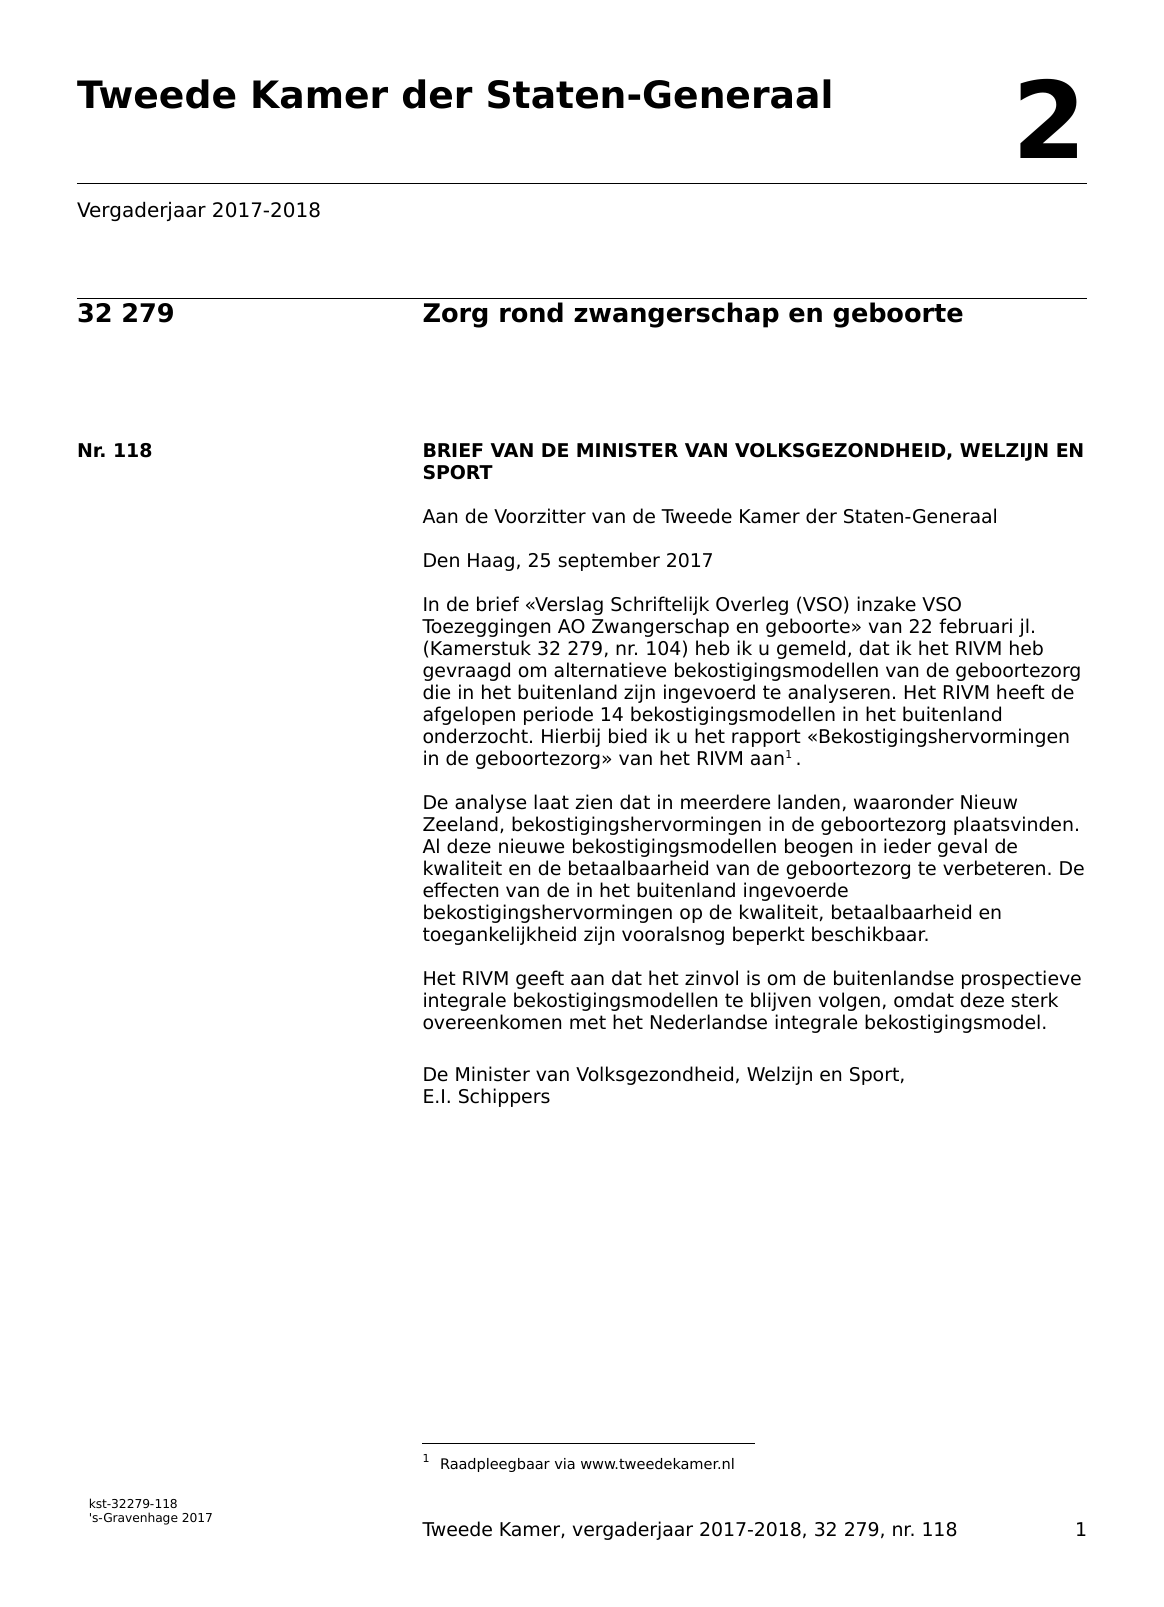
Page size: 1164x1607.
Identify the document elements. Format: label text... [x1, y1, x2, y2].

subtitle Nr. 118 BRIEF VAN DE MINISTER VAN VOLKSGEZONDHEID, WELZIJN EN SPORT [77, 440, 1087, 484]
table_header 2 [886, 59, 1087, 183]
text De analyse laat zien dat in meerdere landen, waaronder Nieuw Zeeland, bekostigingshervormingen in de geboortezorg plaatsvinden. Al deze nieuwe bekostigingsmodellen beogen in ieder geval de kwaliteit en de betaalbaarheid van de geboortezorg te verbeteren. De effecten van de in het buitenland ingevoerde bekostigingshervormingen op de kwaliteit, betaalbaarheid en toegankelijkheid zijn vooralsnog beperkt beschikbaar. [422, 792, 1087, 946]
text De Minister van Volksgezondheid, Welzijn en Sport, E.I. Schippers [422, 1064, 1087, 1108]
text kst-32279-118 [88, 1497, 323, 1511]
table_cell Vergaderjaar 2017-2018 [77, 184, 1087, 298]
text Den Haag, 25 september 2017 [422, 550, 1087, 572]
text In de brief «Verslag Schriftelijk Overleg (VSO) inzake VSO Toezeggingen AO Zwangerschap en geboorte» van 22 februari jl. (Kamerstuk 32 279, nr. 104) heb ik u gemeld, dat ik het RIVM heb gevraagd om alternatieve bekostigingsmodellen van de geboortezorg die in het buitenland zijn ingevoerd te analyseren. Het RIVM heeft de afgelopen periode 14 bekostigingsmodellen in het buitenland onderzocht. Hierbij bied ik u het rapport «Bekostigingshervormingen in de geboortezorg» van het RIVM aan. [422, 594, 1087, 770]
text 's-Gravenhage 2017 [88, 1511, 323, 1525]
text Raadpleegbaar via www.tweedekamer.nl [422, 1452, 1087, 1474]
subtitle 32 279 Zorg rond zwangerschap en geboorte [77, 299, 1087, 329]
text Het RIVM geeft aan dat het zinvol is om de buitenlandse prospectieve integrale bekostigingsmodellen te blijven volgen, omdat deze sterk overeenkomen met het Nederlandse integrale bekostigingsmodel. [422, 968, 1087, 1034]
text Aan de Voorzitter van de Tweede Kamer der Staten-Generaal [422, 506, 1087, 528]
table_header Tweede Kamer der Staten-Generaal [77, 59, 886, 183]
